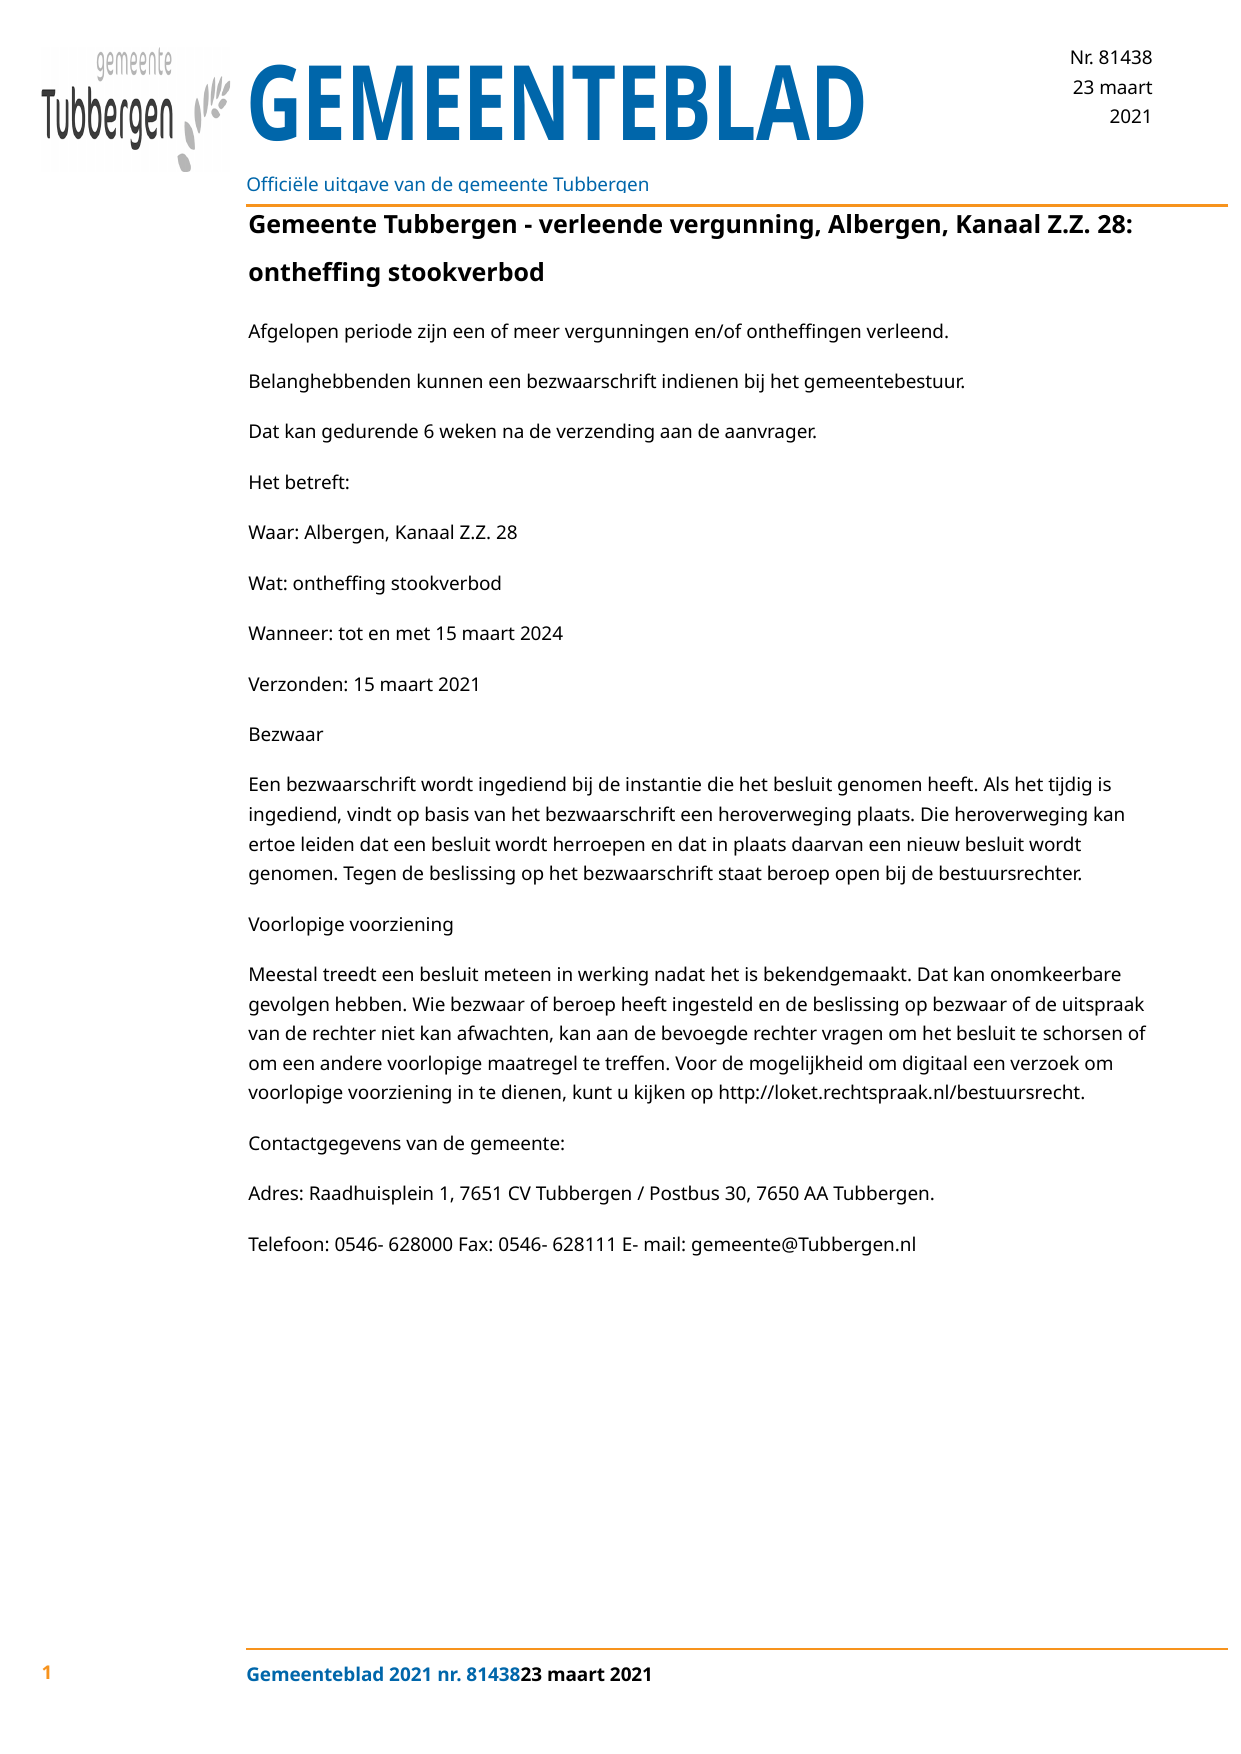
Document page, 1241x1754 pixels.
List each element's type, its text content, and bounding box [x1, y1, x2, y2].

text Dat kan gedurende 6 weken na de verzending aan de aanvrager. [248, 419, 1152, 444]
text Verzonden: 15 maart 2021 [248, 671, 1152, 697]
text Belanghebbenden kunnen een bezwaarschrift indienen bij het gemeentebestuur. [248, 368, 1152, 394]
text Gemeente Tubbergen - verleende vergunning, Albergen, Kanaal Z.Z. 28: ontheffing stookverbod [248, 207, 1152, 288]
text Bezwaar [248, 721, 1152, 747]
text Adres: Raadhuisplein 1, 7651 CV Tubbergen / Postbus 30, 7650 AA Tubbergen. [248, 1180, 1152, 1206]
text Voorlopige voorziening [248, 911, 1152, 937]
picture [41, 47, 231, 172]
text Een bezwaarschrift wordt ingediend bij de instantie die het besluit genomen heeft. Als het tijdig is ingediend, vindt op basis van het bezwaarschrift een heroverweging plaats. Die heroverweging kan ertoe leiden dat een besluit wordt herroepen en dat in plaats daarvan een nieuw besluit wordt genomen. Tegen de beslissing op het bezwaarschrift staat beroep open bij de bestuursrechter. [248, 772, 1152, 886]
text Waar: Albergen, Kanaal Z.Z. 28 [248, 519, 1152, 545]
text Afgelopen periode zijn een of meer vergunningen en/of ontheffingen verleend. [248, 318, 1152, 344]
text Contactgegevens van de gemeente: [248, 1130, 1152, 1156]
text Telefoon: 0546- 628000 Fax: 0546- 628111 E- mail: gemeente@Tubbergen.nl [248, 1231, 1152, 1257]
text Het betreft: [248, 469, 1152, 495]
text Meestal treedt een besluit meteen in werking nadat het is bekendgemaakt. Dat kan onomkeerbare gevolgen hebben. Wie bezwaar of beroep heeft ingesteld en de beslissing op bezwaar of de uitspraak van de rechter niet kan afwachten, kan aan de bevoegde rechter vragen om het besluit te schorsen of om een andere voorlopige maatregel te treffen. Voor de mogelijkheid om digitaal een verzoek om voorlopige voorziening in te dienen, kunt u kijken op http://loket.rechtspraak.nl/bestuursrecht. [248, 961, 1152, 1105]
text Wanneer: tot en met 15 maart 2024 [248, 620, 1152, 646]
text Wat: ontheffing stookverbod [248, 570, 1152, 596]
